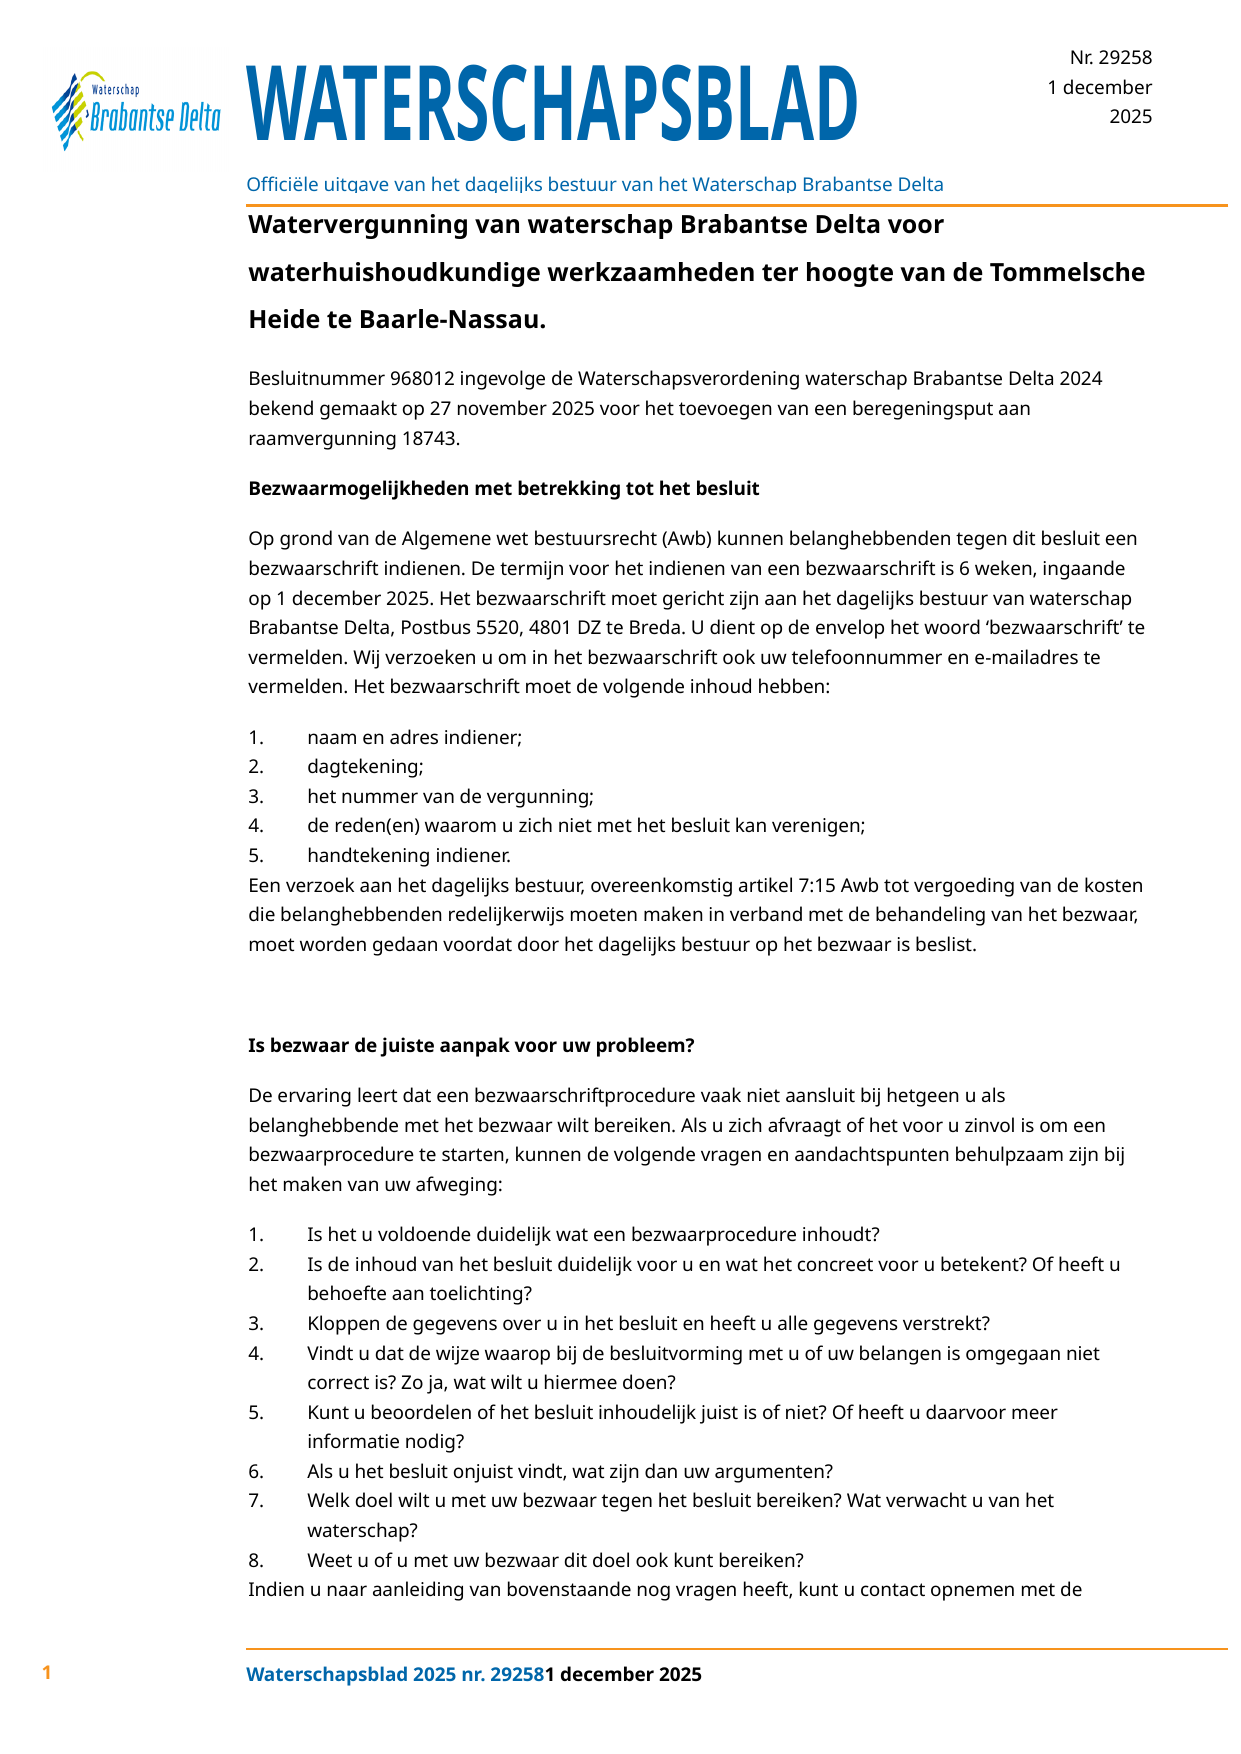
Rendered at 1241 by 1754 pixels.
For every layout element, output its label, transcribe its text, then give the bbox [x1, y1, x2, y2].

list Als u het besluit onjuist vindt, wat zijn dan uw argumenten? [248, 1458, 1152, 1484]
list Is het u voldoende duidelijk wat een bezwaarprocedure inhoudt? [248, 1221, 1152, 1247]
text Is bezwaar de juiste aanpak voor uw probleem? [248, 1032, 1152, 1057]
list het nummer van de vergunning; [248, 783, 1152, 809]
list handtekening indiener. [248, 842, 1152, 868]
list naam en adres indiener; [248, 724, 1152, 749]
text Indien u naar aanleiding van bovenstaande nog vragen heeft, kunt u contact opnemen met de [248, 1576, 1152, 1602]
list Is de inhoud van het besluit duidelijk voor u en wat het concreet voor u betekent? Of heeft u behoefte aan toelichting? [248, 1251, 1152, 1306]
text Een verzoek aan het dagelijks bestuur, overeenkomstig artikel 7:15 Awb tot vergoeding van de kosten die belanghebbenden redelijkerwijs moeten maken in verband met de behandeling van het bezwaar, moet worden gedaan voordat door het dagelijks bestuur op het bezwaar is beslist. [248, 872, 1152, 957]
text De ervaring leert dat een bezwaarschriftprocedure vaak niet aansluit bij hetgeen u als belanghebbende met het bezwaar wilt bereiken. Als u zich afvraagt of het voor u zinvol is om een bezwaarprocedure te starten, kunnen de volgende vragen en aandachtspunten behulpzaam zijn bij het maken van uw afweging: [248, 1082, 1152, 1197]
list Kunt u beoordelen of het besluit inhoudelijk juist is of niet? Of heeft u daarvoor meer informatie nodig? [248, 1399, 1152, 1454]
list Welk doel wilt u met uw bezwaar tegen het besluit bereiken? Wat verwacht u van het waterschap? [248, 1488, 1152, 1543]
text Besluitnummer 968012 ingevolge de Waterschapsverordening waterschap Brabantse Delta 2024 bekend gemaakt op 27 november 2025 voor het toevoegen van een beregeningsput aan raamvergunning 18743. [248, 366, 1152, 450]
list Vindt u dat de wijze waarop bij de besluitvorming met u of uw belangen is omgegaan niet correct is? Zo ja, wat wilt u hiermee doen? [248, 1340, 1152, 1395]
text Op grond van de Algemene wet bestuursrecht (Awb) kunnen belanghebbenden tegen dit besluit een bezwaarschrift indienen. De termijn voor het indienen van een bezwaarschrift is 6 weken, ingaande op 1 december 2025. Het bezwaarschrift moet gericht zijn aan het dagelijks bestuur van waterschap Brabantse Delta, Postbus 5520, 4801 DZ te Breda. U dient op de envelop het woord ‘bezwaarschrift’ te vermelden. Wij verzoeken u om in het bezwaarschrift ook uw telefoonnummer en e‑mailadres te vermelden. Het bezwaarschrift moet de volgende inhoud hebben: [248, 526, 1152, 699]
list dagtekening; [248, 753, 1152, 779]
text Bezwaarmogelijkheden met betrekking tot het besluit [248, 475, 1152, 501]
text Watervergunning van waterschap Brabantse Delta voor waterhuishoudkundige werkzaamheden ter hoogte van de Tommelsche Heide te Baarle-Nassau. [248, 207, 1152, 336]
list de reden(en) waarom u zich niet met het besluit kan verenigen; [248, 813, 1152, 838]
list Weet u of u met uw bezwaar dit doel ook kunt bereiken? [248, 1547, 1152, 1572]
list Kloppen de gegevens over u in het besluit en heeft u alle gegevens verstrekt? [248, 1310, 1152, 1336]
picture [41, 47, 231, 172]
